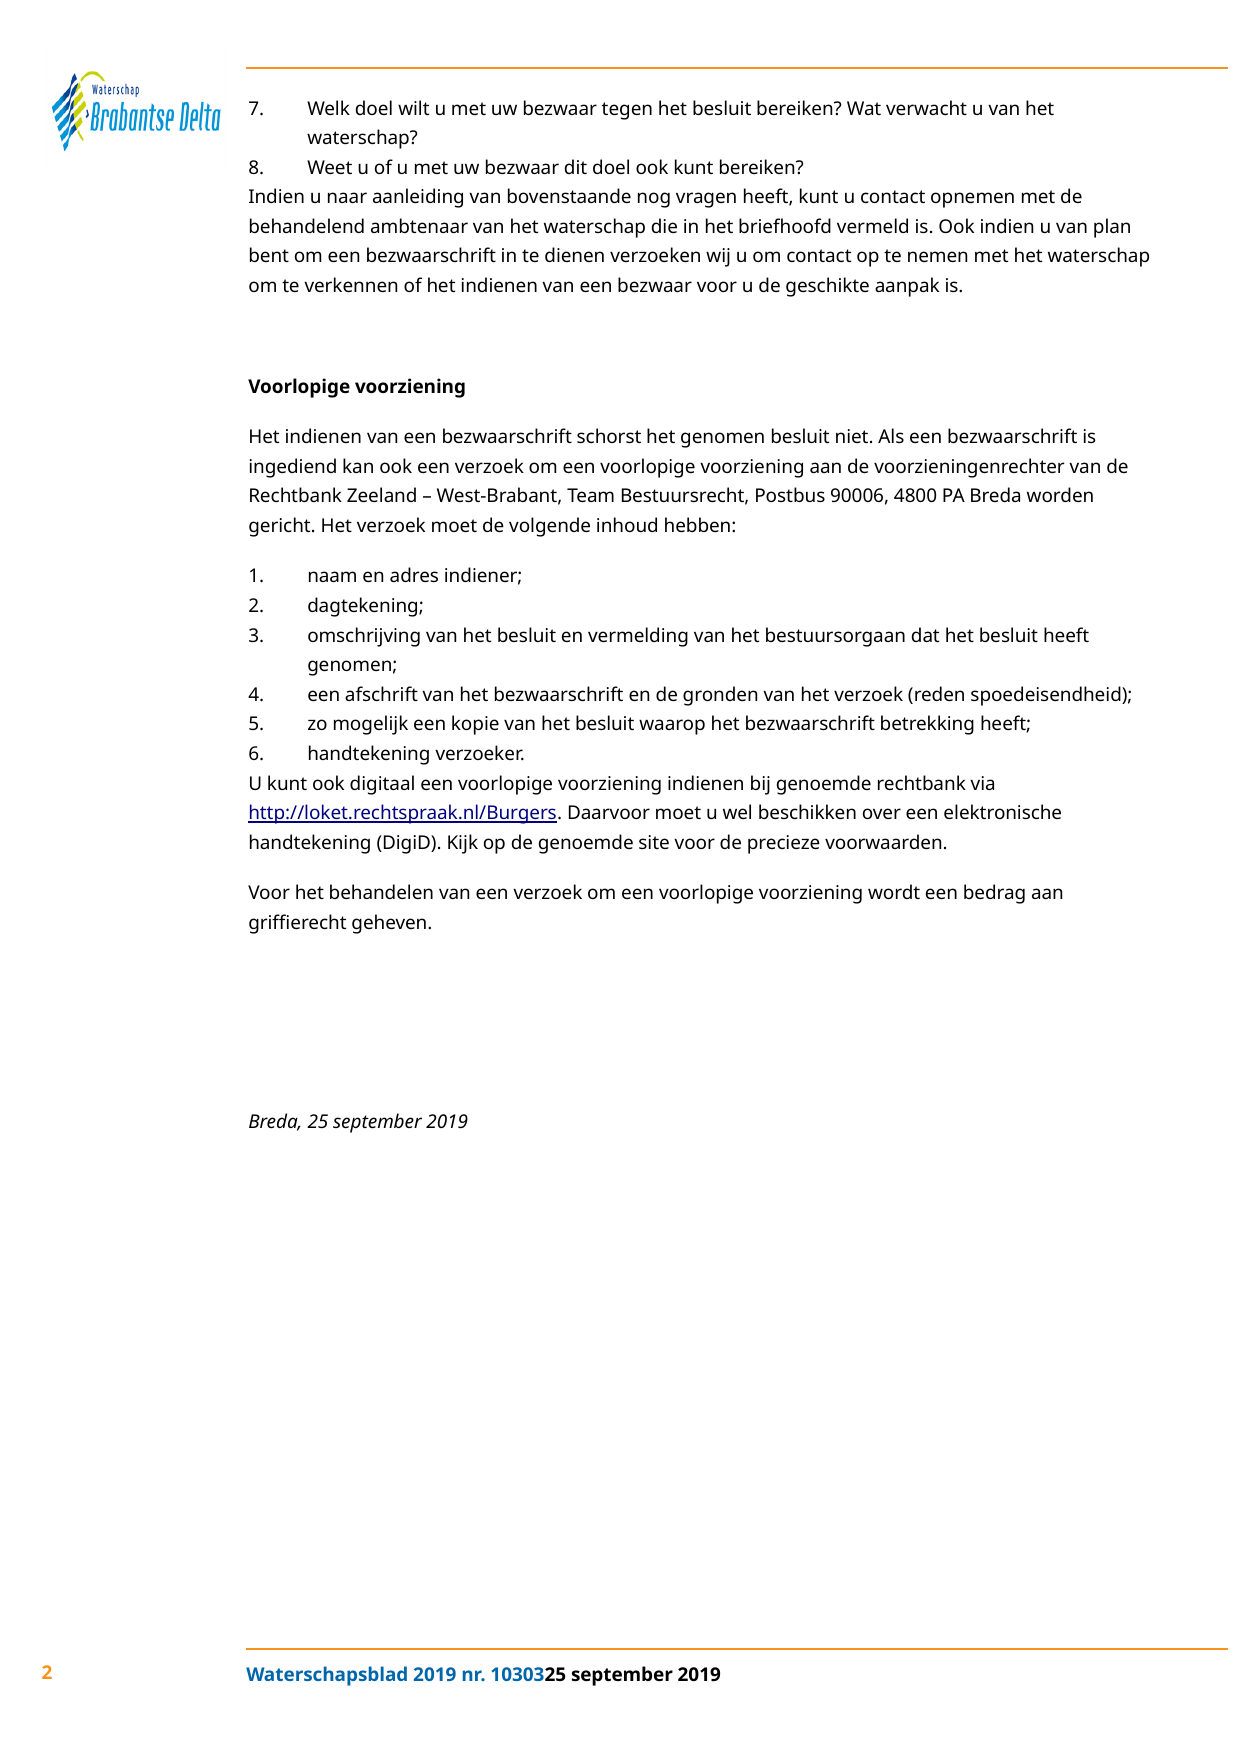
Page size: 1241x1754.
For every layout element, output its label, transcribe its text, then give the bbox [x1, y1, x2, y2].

text U kunt ook digitaal een voorlopige voorziening indienen bij genoemde rechtbank via http://loket.rechtspraak.nl/Burgers. Daarvoor moet u wel beschikken over een elektronische handtekening (DigiD). Kijk op de genoemde site voor de precieze voorwaarden. [248, 770, 1152, 855]
list dagtekening; [248, 592, 1152, 618]
list omschrijving van het besluit en vermelding van het bestuursorgaan dat het besluit heeft genomen; [248, 622, 1152, 677]
text Indien u naar aanleiding van bovenstaande nog vragen heeft, kunt u contact opnemen met de behandelend ambtenaar van het waterschap die in het briefhoofd vermeld is. Ook indien u van plan bent om een bezwaarschrift in te dienen verzoeken wij u om contact op te nemen met het waterschap om te verkennen of het indienen van een bezwaar voor u de geschikte aanpak is. [248, 183, 1152, 298]
list handtekening verzoeker. [248, 740, 1152, 766]
list naam en adres indiener; [248, 563, 1152, 588]
list Welk doel wilt u met uw bezwaar tegen het besluit bereiken? Wat verwacht u van het waterschap? [248, 95, 1152, 150]
text Voor het behandelen van een verzoek om een voorlopige voorziening wordt een bedrag aan griffierecht geheven. [248, 879, 1152, 935]
picture [41, 47, 231, 172]
list zo mogelijk een kopie van het besluit waarop het bezwaarschrift betrekking heeft; [248, 711, 1152, 736]
text Voorlopige voorziening [248, 373, 1152, 399]
text Breda, 25 september 2019 [248, 1108, 1152, 1134]
list Weet u of u met uw bezwaar dit doel ook kunt bereiken? [248, 154, 1152, 180]
list een afschrift van het bezwaarschrift en de gronden van het verzoek (reden spoedeisendheid); [248, 681, 1152, 707]
text Het indienen van een bezwaarschrift schorst het genomen besluit niet. Als een bezwaarschrift is ingediend kan ook een verzoek om een voorlopige voorziening aan de voorzieningenrechter van de Rechtbank Zeeland – West-Brabant, Team Bestuursrecht, Postbus 90006, 4800 PA Breda worden gericht. Het verzoek moet de volgende inhoud hebben: [248, 423, 1152, 538]
